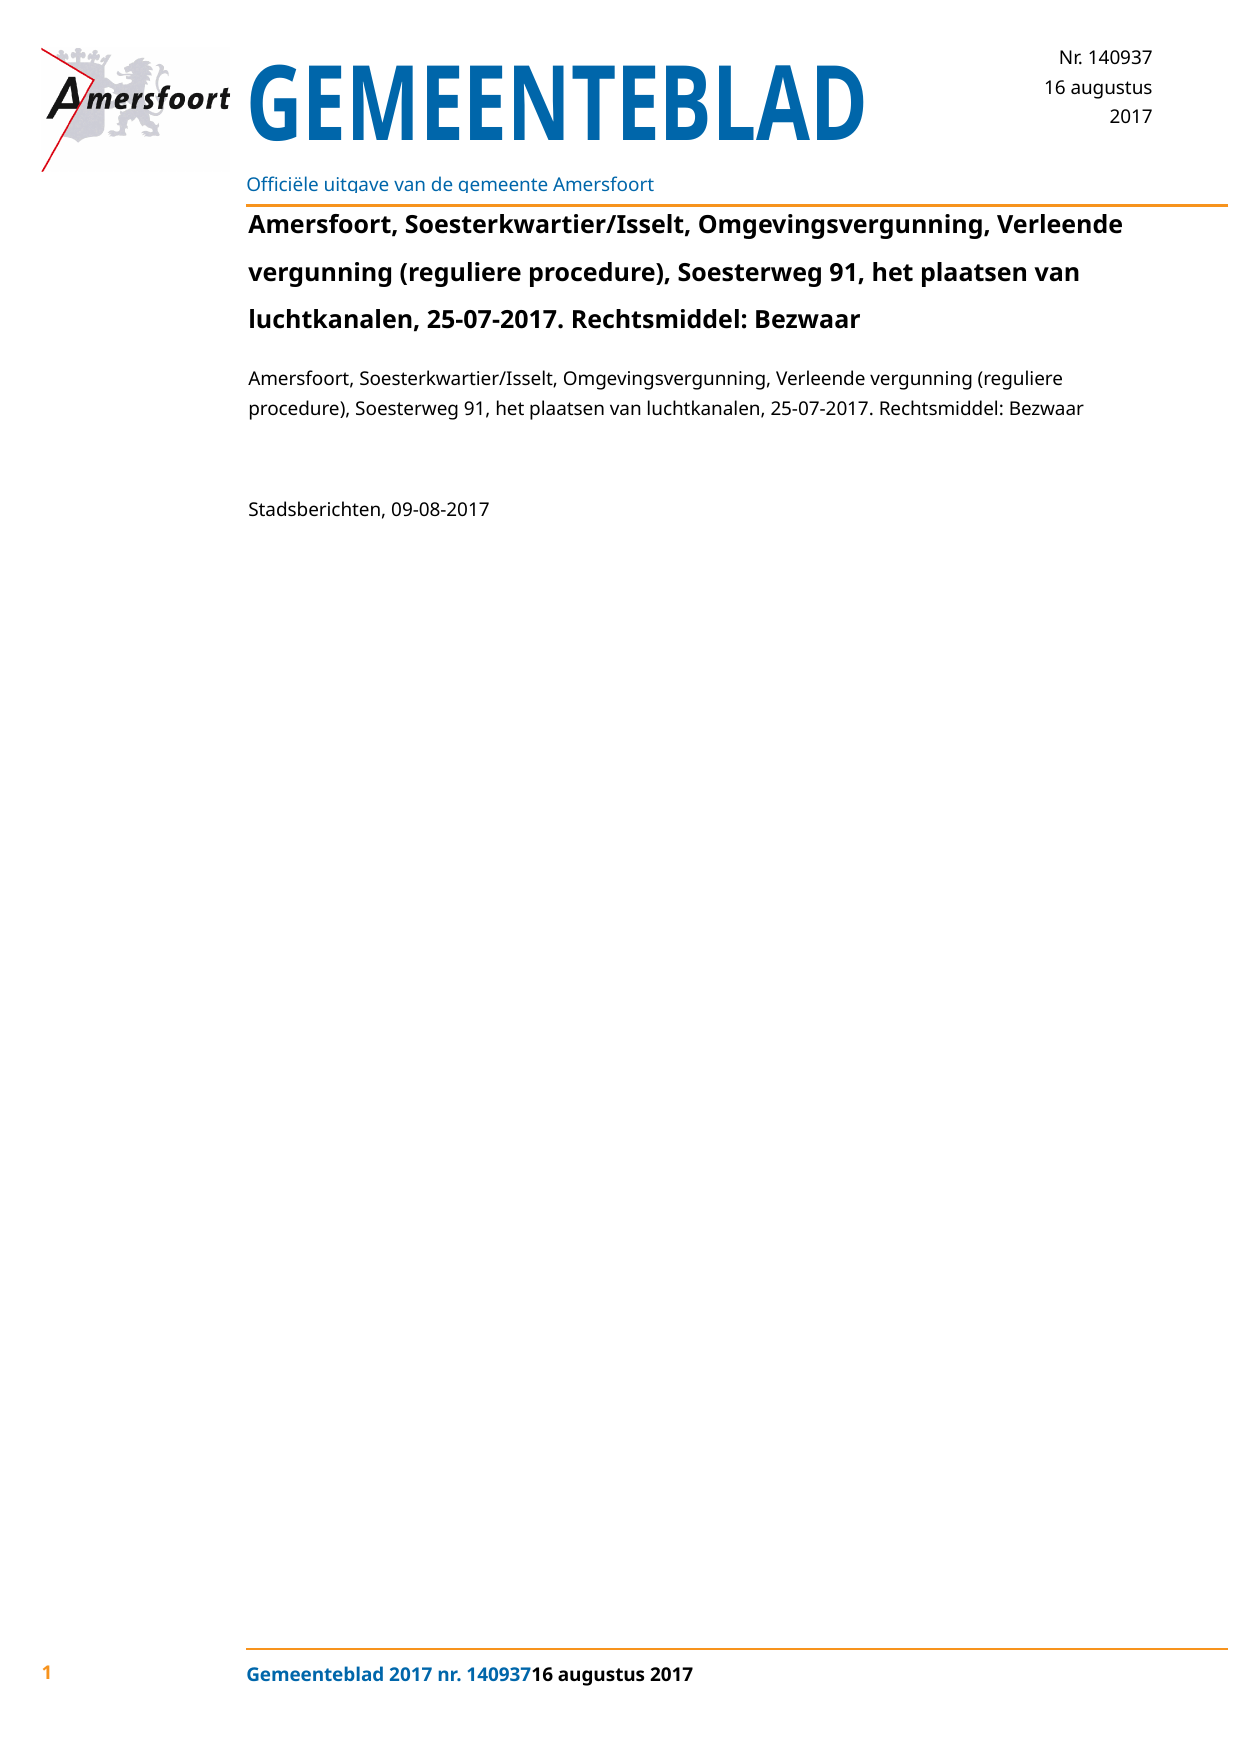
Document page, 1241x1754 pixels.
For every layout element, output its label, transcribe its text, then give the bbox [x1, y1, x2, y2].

text Amersfoort, Soesterkwartier/Isselt, Omgevingsvergunning, Verleende vergunning (reguliere procedure), Soesterweg 91, het plaatsen van luchtkanalen, 25-07-2017. Rechtsmiddel: Bezwaar [248, 207, 1152, 336]
text Amersfoort, Soesterkwartier/Isselt, Omgevingsvergunning, Verleende vergunning (reguliere procedure), Soesterweg 91, het plaatsen van luchtkanalen, 25-07-2017. Rechtsmiddel: Bezwaar [248, 366, 1152, 421]
picture [41, 47, 231, 172]
text Stadsberichten, 09-08-2017 [248, 496, 1152, 522]
